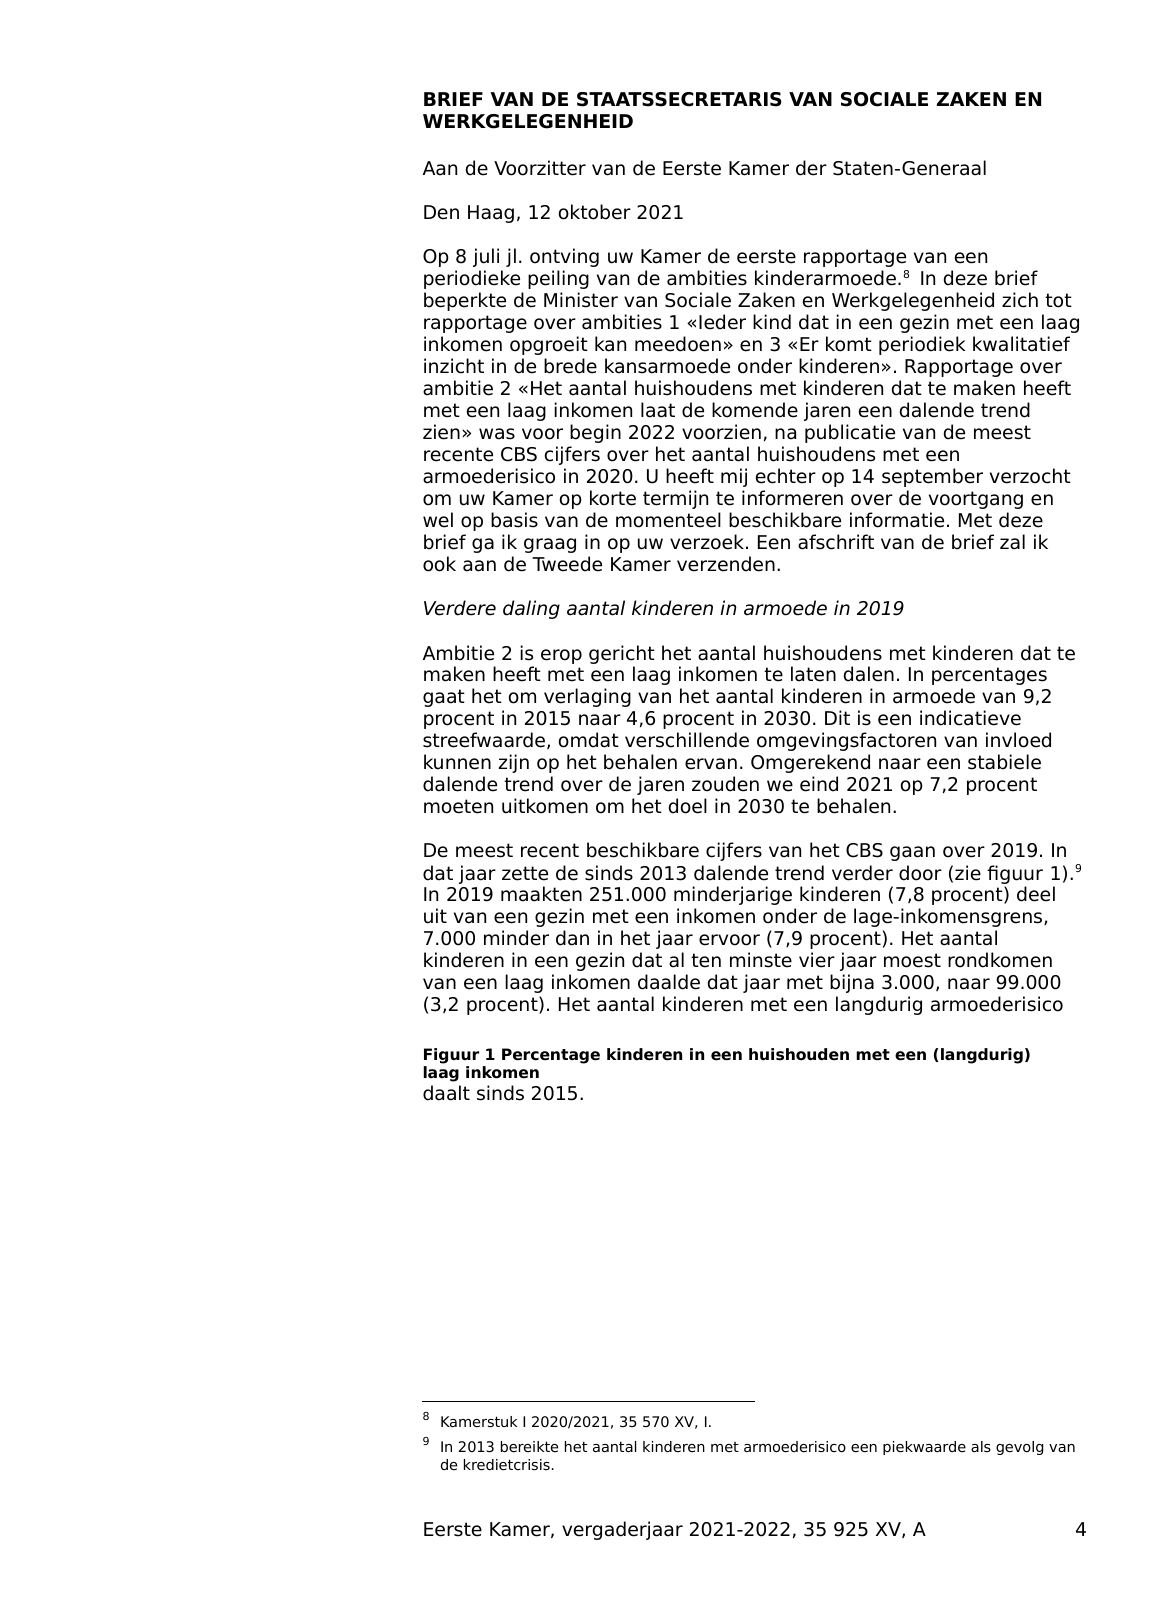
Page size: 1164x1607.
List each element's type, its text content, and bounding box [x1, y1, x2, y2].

subtitle BRIEF VAN DE STAATSSECRETARIS VAN SOCIALE ZAKEN EN WERKGELEGENHEID [422, 89, 1087, 133]
text Aan de Voorzitter van de Eerste Kamer der Staten-Generaal [422, 158, 1087, 180]
text Ambitie 2 is erop gericht het aantal huishoudens met kinderen dat te maken heeft met een laag inkomen te laten dalen. In percentages gaat het om verlaging van het aantal kinderen in armoede van 9,2 procent in 2015 naar 4,6 procent in 2030. Dit is een indicatieve streefwaarde, omdat verschillende omgevingsfactoren van invloed kunnen zijn op het behalen ervan. Omgerekend naar een stabiele dalende trend over de jaren zouden we eind 2021 op 7,2 procent moeten uitkomen om het doel in 2030 te behalen. [422, 642, 1087, 818]
subtitle Verdere daling aantal kinderen in armoede in 2019 [422, 598, 1087, 620]
text In 2013 bereikte het aantal kinderen met armoederisico een piekwaarde als gevolg van de kredietcrisis. [422, 1435, 1087, 1474]
text Op 8 juli jl. ontving uw Kamer de eerste rapportage van een periodieke peiling van de ambities kinderarmoede. In deze brief beperkte de Minister van Sociale Zaken en Werkgelegenheid zich tot rapportage over ambities 1 «Ieder kind dat in een gezin met een laag inkomen opgroeit kan meedoen» en 3 «Er komt periodiek kwalitatief inzicht in de brede kansarmoede onder kinderen». Rapportage over ambitie 2 «Het aantal huishoudens met kinderen dat te maken heeft met een laag inkomen laat de komende jaren een dalende trend zien» was voor begin 2022 voorzien, na publicatie van de meest recente CBS cijfers over het aantal huishoudens met een armoederisico in 2020. U heeft mij echter op 14 september verzocht om uw Kamer op korte termijn te informeren over de voortgang en wel op basis van de momenteel beschikbare informatie. Met deze brief ga ik graag in op uw verzoek. Een afschrift van de brief zal ik ook aan de Tweede Kamer verzenden. [422, 246, 1087, 576]
text Figuur 1 Percentage kinderen in een huishouden met een (langdurig) laag inkomen [422, 1046, 1072, 1082]
text Den Haag, 12 oktober 2021 [422, 202, 1087, 224]
text Kamerstuk I 2020/2021, 35 570 XV, I. [422, 1410, 1087, 1432]
text De meest recent beschikbare cijfers van het CBS gaan over 2019. In dat jaar zette de sinds 2013 dalende trend verder door (zie figuur 1). In 2019 maakten 251.000 minderjarige kinderen (7,8 procent) deel uit van een gezin met een inkomen onder de lage-inkomensgrens, 7.000 minder dan in het jaar ervoor (7,9 procent). Het aantal kinderen in een gezin dat al ten minste vier jaar moest rondkomen van een laag inkomen daalde dat jaar met bijna 3.000, naar 99.000 (3,2 procent). Het aantal kinderen met een langdurig armoederisico daalt sinds 2015. [422, 840, 1087, 1104]
